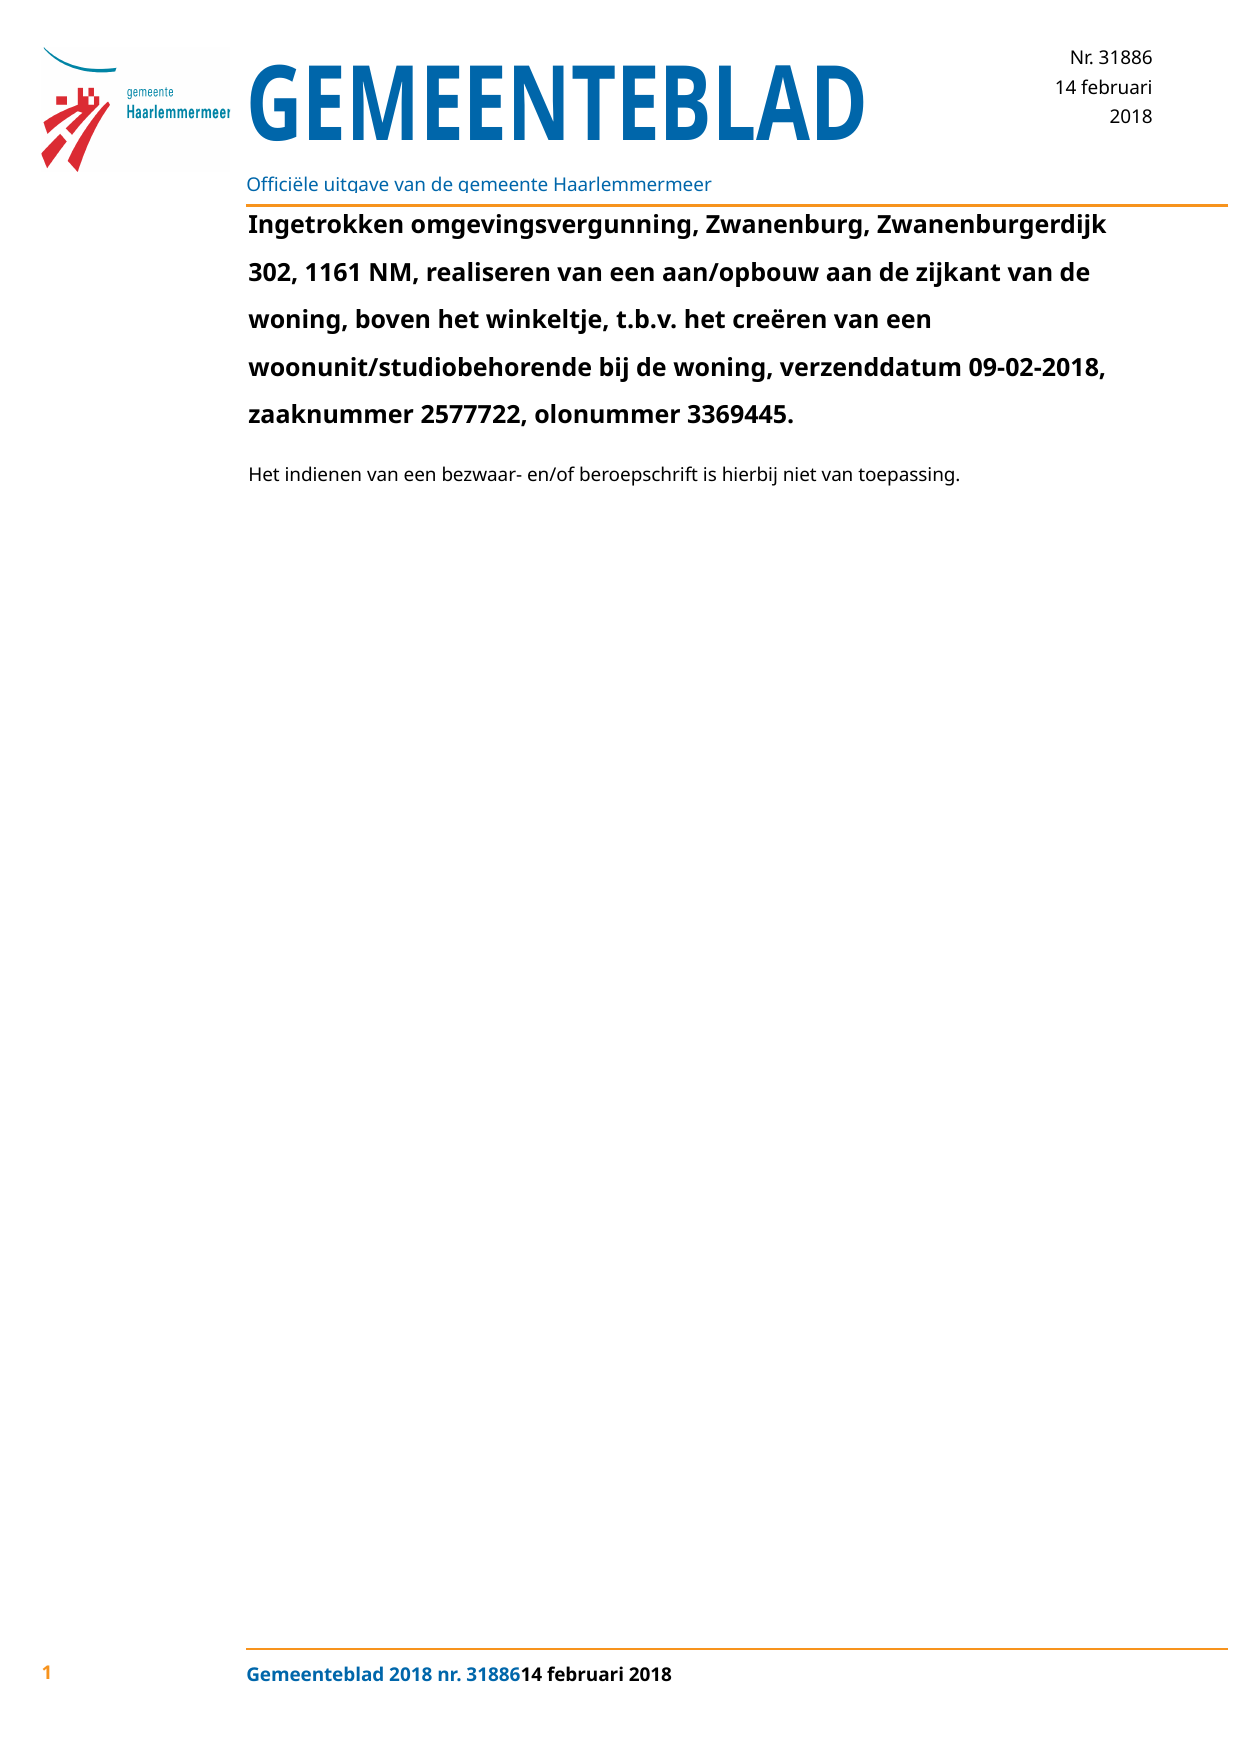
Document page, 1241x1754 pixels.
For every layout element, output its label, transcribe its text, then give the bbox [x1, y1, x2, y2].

text Ingetrokken omgevingsvergunning, Zwanenburg, Zwanenburgerdijk 302, 1161 NM, realiseren van een aan/opbouw aan de zijkant van de woning, boven het winkeltje, t.b.v. het creëren van een woonunit/studiobehorende bij de woning, verzenddatum 09-02-2018, zaaknummer 2577722, olonummer 3369445. [248, 207, 1152, 431]
text Het indienen van een bezwaar- en/of beroepschrift is hierbij niet van toepassing. [248, 461, 1152, 486]
picture [41, 47, 231, 172]
